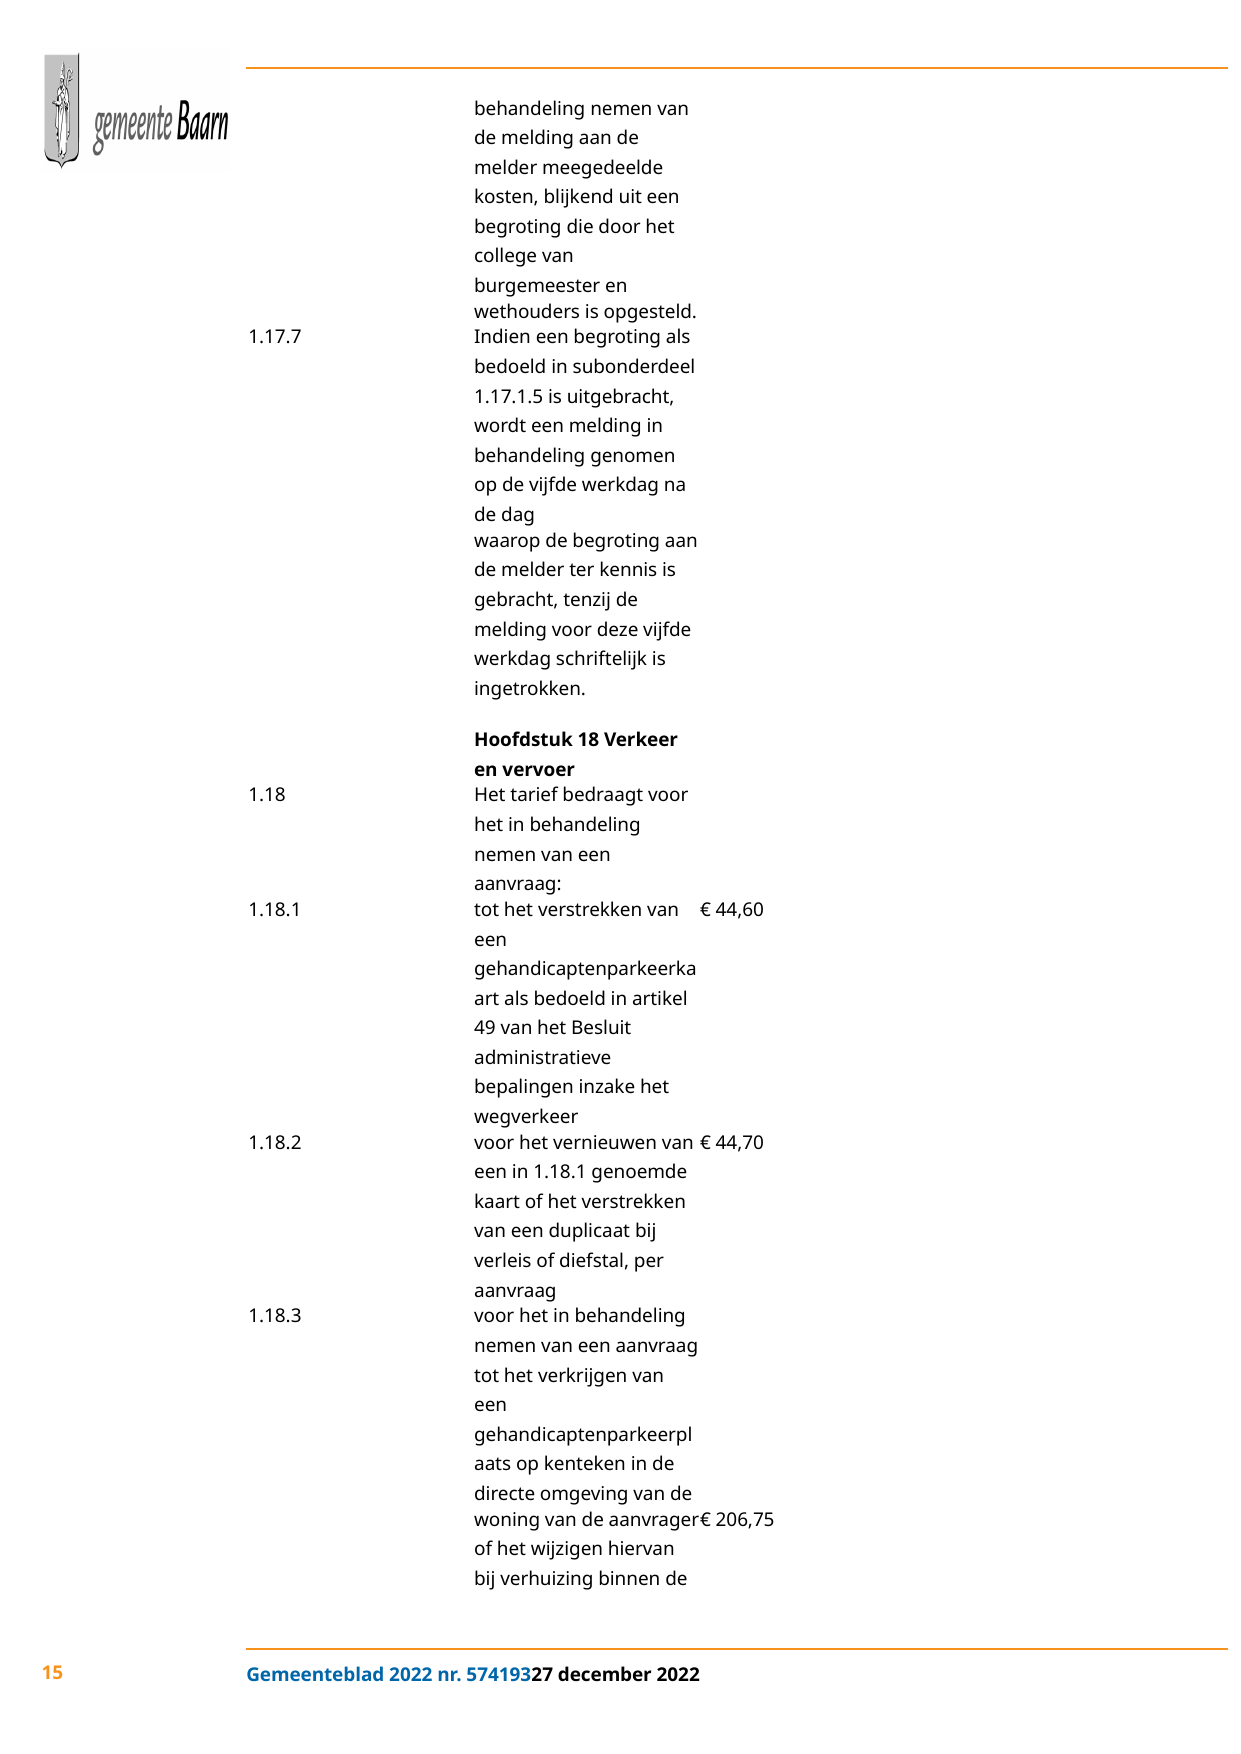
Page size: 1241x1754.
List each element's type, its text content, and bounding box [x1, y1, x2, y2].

table_cell [926, 298, 1152, 324]
table_cell [700, 726, 926, 782]
table_cell [700, 527, 926, 701]
table_cell wethouders is opgesteld. [474, 298, 700, 324]
table_cell [248, 298, 474, 324]
table_cell [700, 95, 926, 298]
table_cell woning van de aanvrager of het wijzigen hiervan bij verhuizing binnen de [474, 1506, 700, 1591]
table_cell [926, 1506, 1152, 1591]
table_cell [926, 1129, 1152, 1303]
table_cell [474, 701, 700, 726]
table_cell 1.18.3 [248, 1303, 474, 1506]
table_cell [700, 324, 926, 527]
table_cell € 44,70 [700, 1129, 926, 1303]
table_cell [926, 782, 1152, 896]
table_cell € 206,75 [700, 1506, 926, 1591]
table_cell [248, 701, 474, 726]
table_cell [926, 1303, 1152, 1506]
table_cell 1.18.1 [248, 896, 474, 1129]
table_cell [700, 782, 926, 896]
table_cell [248, 95, 474, 298]
table_cell [700, 701, 926, 726]
table_cell [926, 701, 1152, 726]
table_cell [248, 527, 474, 701]
table_cell [926, 527, 1152, 701]
table_cell behandeling nemen van de melding aan de melder meegedeelde kosten, blijkend uit een begroting die door het college van burgemeester en [474, 95, 700, 298]
table_cell Het tarief bedraagt voor het in behandeling nemen van een aanvraag: [474, 782, 700, 896]
table_cell [248, 726, 474, 782]
table_cell [700, 1303, 926, 1506]
picture [41, 47, 231, 172]
table_cell [926, 726, 1152, 782]
table_cell [926, 95, 1152, 298]
table_cell voor het in behandeling nemen van een aanvraag tot het verkrijgen van een gehandicaptenparkeerplaats op kenteken in de directe omgeving van de [474, 1303, 700, 1506]
table_cell waarop de begroting aan de melder ter kennis is gebracht, tenzij de melding voor deze vijfde werkdag schriftelijk is ingetrokken. [474, 527, 700, 701]
table_cell voor het vernieuwen van een in 1.18.1 genoemde kaart of het verstrekken van een duplicaat bij verleis of diefstal, per aanvraag [474, 1129, 700, 1303]
table_cell 1.18.2 [248, 1129, 474, 1303]
table_cell [248, 1506, 474, 1591]
table_cell [926, 896, 1152, 1129]
table_cell 1.17.7 [248, 324, 474, 527]
table_cell tot het verstrekken van een gehandicaptenparkeerkaart als bedoeld in artikel 49 van het Besluit administratieve bepalingen inzake het wegverkeer [474, 896, 700, 1129]
table_cell [700, 298, 926, 324]
table_cell € 44,60 [700, 896, 926, 1129]
table_cell Indien een begroting als bedoeld in subonderdeel 1.17.1.5 is uitgebracht, wordt een melding in behandeling genomen op de vijfde werkdag na de dag [474, 324, 700, 527]
table_cell Hoofdstuk 18 Verkeer en vervoer [474, 726, 700, 782]
table_cell [926, 324, 1152, 527]
table_cell 1.18 [248, 782, 474, 896]
